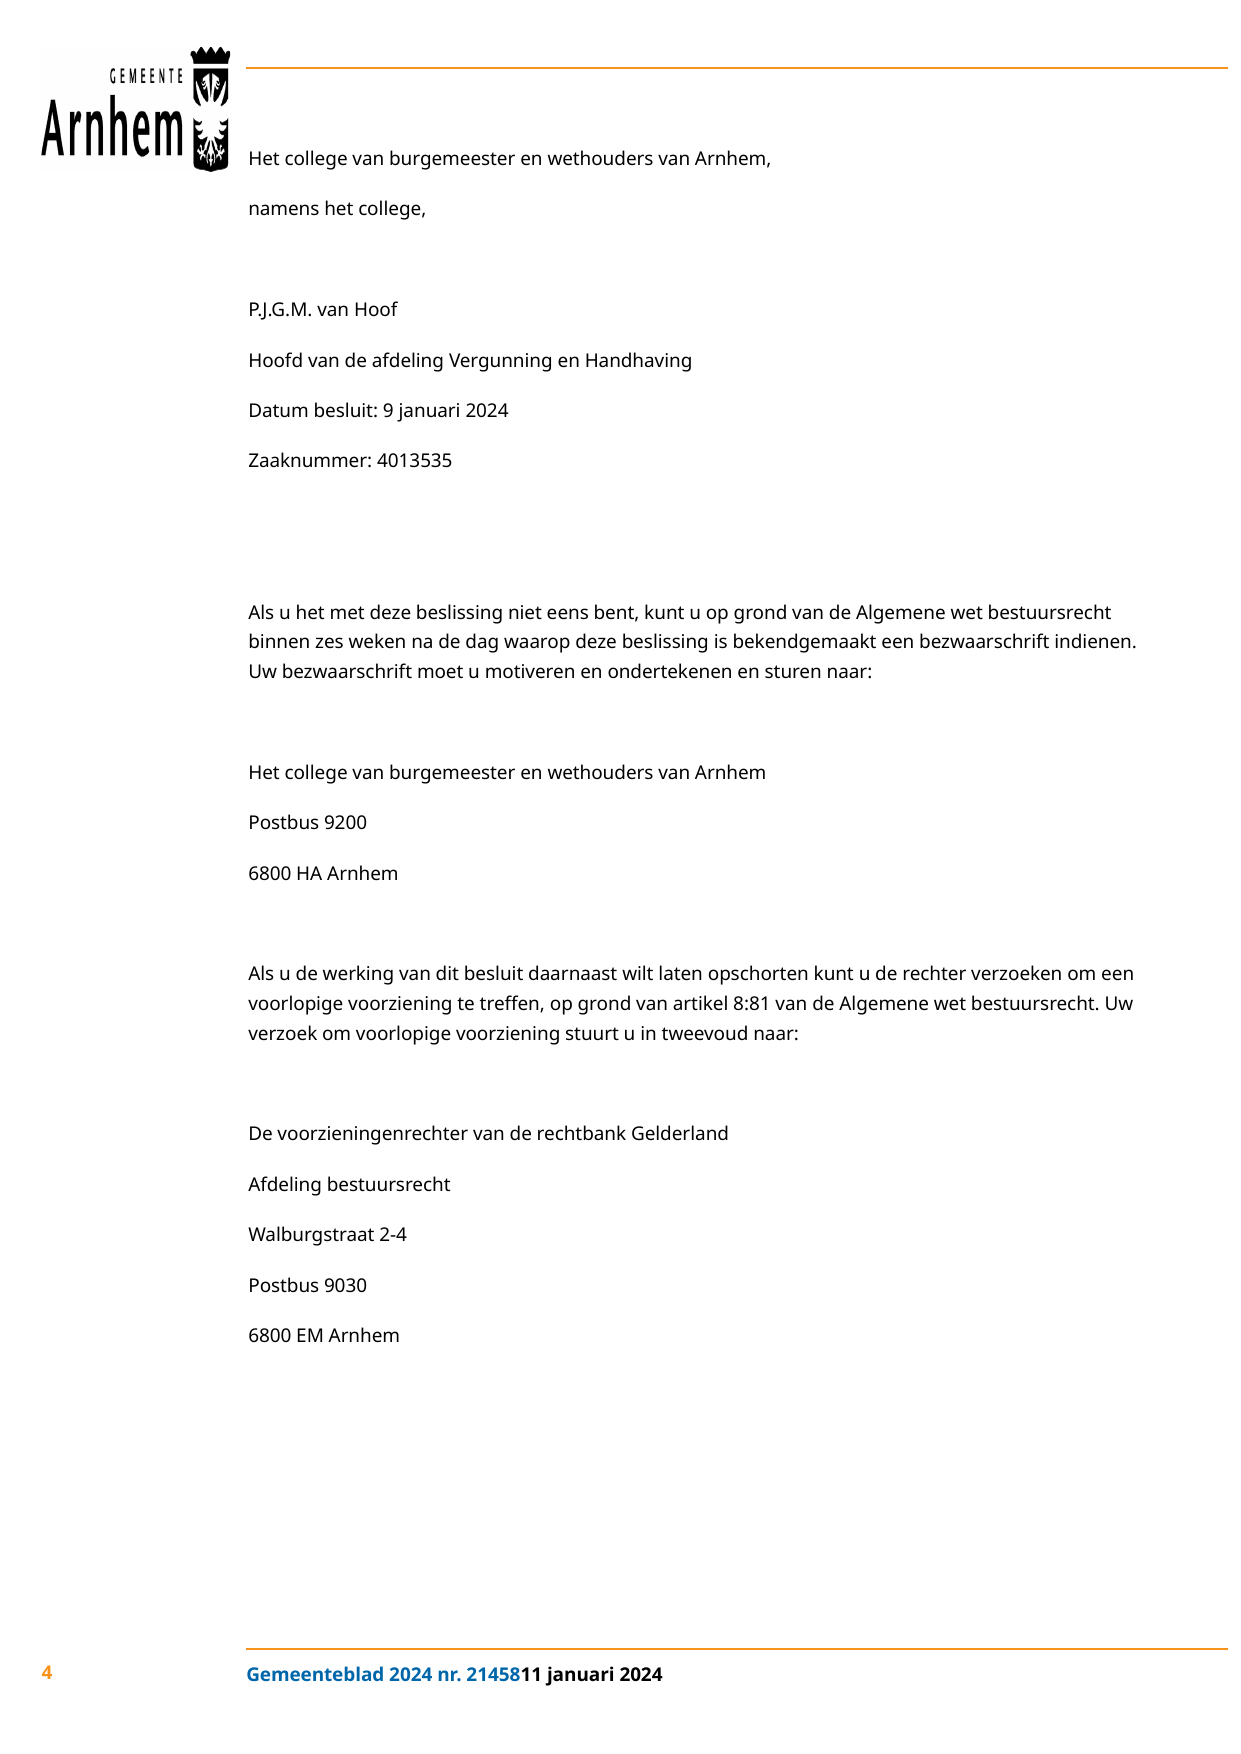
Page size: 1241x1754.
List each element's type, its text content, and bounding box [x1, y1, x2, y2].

text Postbus 9200 [248, 809, 1152, 835]
text 6800 HA Arnhem [248, 860, 1152, 886]
text Hoofd van de afdeling Vergunning en Handhaving [248, 347, 1152, 373]
text namens het college, [248, 196, 1152, 221]
text De voorzieningenrechter van de rechtbank Gelderland [248, 1121, 1152, 1146]
text Datum besluit: 9 januari 2024 [248, 397, 1152, 423]
text Postbus 9030 [248, 1272, 1152, 1298]
text Afdeling bestuursrecht [248, 1171, 1152, 1197]
text 6800 EM Arnhem [248, 1322, 1152, 1348]
text Walburgstraat 2-4 [248, 1221, 1152, 1247]
text Het college van burgemeester en wethouders van Arnhem, [248, 145, 1152, 171]
text P.J.G.M. van Hoof [248, 296, 1152, 322]
text Als u het met deze beslissing niet eens bent, kunt u op grond van de Algemene wet bestuursrecht binnen zes weken na de dag waarop deze beslissing is bekendgemaakt een bezwaarschrift indienen. Uw bezwaarschrift moet u motiveren en ondertekenen en sturen naar: [248, 599, 1152, 684]
picture [41, 47, 231, 172]
text Zaaknummer: 4013535 [248, 448, 1152, 473]
text Het college van burgemeester en wethouders van Arnhem [248, 759, 1152, 785]
text Als u de werking van dit besluit daarnaast wilt laten opschorten kunt u de rechter verzoeken om een voorlopige voorziening te treffen, op grond van artikel 8:81 van de Algemene wet bestuursrecht. Uw verzoek om voorlopige voorziening stuurt u in tweevoud naar: [248, 961, 1152, 1046]
